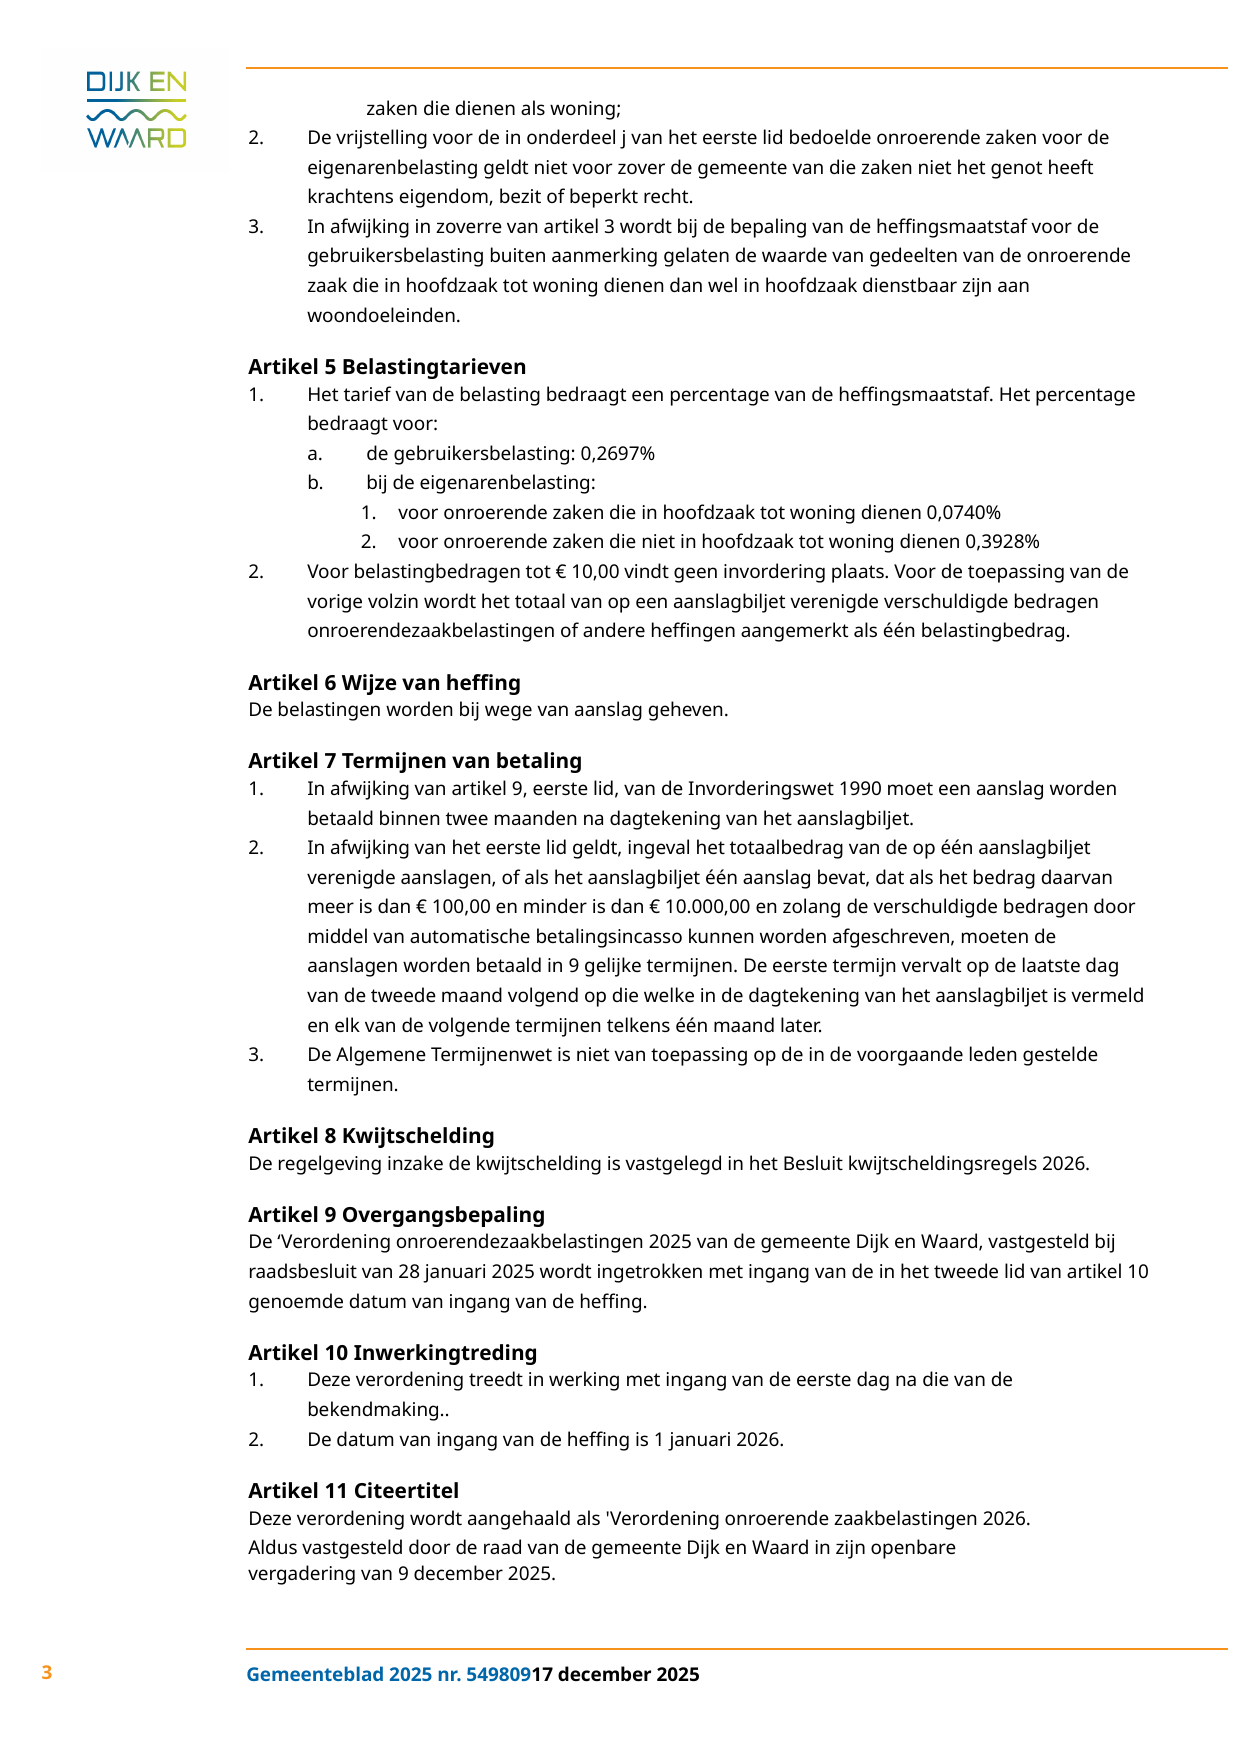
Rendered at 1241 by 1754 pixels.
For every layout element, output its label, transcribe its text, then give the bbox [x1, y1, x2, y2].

list In afwijking van artikel 9, eerste lid, van de Invorderingswet 1990 moet een aanslag worden betaald binnen twee maanden na dagtekening van het aanslagbiljet. [248, 775, 1152, 830]
text Artikel 5 Belastingtarieven [248, 352, 1152, 381]
text Artikel 7 Termijnen van betaling [248, 747, 1152, 775]
list voor onroerende zaken die niet in hoofdzaak tot woning dienen 0,3928% [361, 529, 1152, 554]
list bij de eigenarenbelasting: [307, 469, 1152, 495]
list De vrijstelling voor de in onderdeel j van het eerste lid bedoelde onroerende zaken voor de eigenarenbelasting geldt niet voor zover de gemeente van die zaken niet het genot heeft krachtens eigendom, bezit of beperkt recht. [248, 124, 1152, 209]
list zaken die dienen als woning; [307, 95, 1152, 121]
list In afwijking in zoverre van artikel 3 wordt bij de bepaling van de heffingsmaatstaf voor de gebruikersbelasting buiten aanmerking gelaten de waarde van gedeelten van de onroerende zaak die in hoofdzaak tot woning dienen dan wel in hoofdzaak dienstbaar zijn aan woondoeleinden. [248, 213, 1152, 328]
list Het tarief van de belasting bedraagt een percentage van de heffingsmaatstaf. Het percentage bedraagt voor: [248, 381, 1152, 436]
text Artikel 8 Kwijtschelding [248, 1121, 1152, 1150]
list De Algemene Termijnenwet is niet van toepassing op de in de voorgaande leden gestelde termijnen. [248, 1041, 1152, 1097]
text De regelgeving inzake de kwijtschelding is vastgelegd in het Besluit kwijtscheldingsregels 2026. [248, 1150, 1152, 1176]
text Artikel 6 Wijze van heffing [248, 668, 1152, 696]
list In afwijking van het eerste lid geldt, ingeval het totaalbedrag van de op één aanslagbiljet verenigde aanslagen, of als het aanslagbiljet één aanslag bevat, dat als het bedrag daarvan meer is dan € 100,00 en minder is dan € 10.000,00 en zolang de verschuldigde bedragen door middel van automatische betalingsincasso kunnen worden afgeschreven, moeten de aanslagen worden betaald in 9 gelijke termijnen. De eerste termijn vervalt op de laatste dag van de tweede maand volgend op die welke in de dagtekening van het aanslagbiljet is vermeld en elk van de volgende termijnen telkens één maand later. [248, 834, 1152, 1037]
text Deze verordening wordt aangehaald als 'Verordening onroerende zaakbelastingen 2026. [248, 1505, 1152, 1530]
text Aldus vastgesteld door de raad van de gemeente Dijk en Waard in zijn openbare [248, 1534, 1152, 1560]
text De belastingen worden bij wege van aanslag geheven. [248, 696, 1152, 722]
list Voor belastingbedragen tot € 10,00 vindt geen invordering plaats. Voor de toepassing van de vorige volzin wordt het totaal van op een aanslagbiljet verenigde verschuldigde bedragen onroerendezaakbelastingen of andere heffingen aangemerkt als één belastingbedrag. [248, 558, 1152, 643]
text vergadering van 9 december 2025. [248, 1560, 1152, 1586]
picture [41, 47, 231, 172]
list Deze verordening treedt in werking met ingang van de eerste dag na die van de bekendmaking.. [248, 1367, 1152, 1422]
list De datum van ingang van de heffing is 1 januari 2026. [248, 1426, 1152, 1452]
list de gebruikersbelasting: 0,2697% [307, 440, 1152, 466]
text Artikel 11 Citeertitel [248, 1476, 1152, 1505]
text Artikel 10 Inwerkingtreding [248, 1338, 1152, 1367]
text Artikel 9 Overgangsbepaling [248, 1200, 1152, 1229]
text De ‘Verordening onroerendezaakbelastingen 2025 van de gemeente Dijk en Waard, vastgesteld bij raadsbesluit van 28 januari 2025 wordt ingetrokken met ingang van de in het tweede lid van artikel 10 genoemde datum van ingang van de heffing. [248, 1229, 1152, 1313]
list voor onroerende zaken die in hoofdzaak tot woning dienen 0,0740% [361, 499, 1152, 525]
